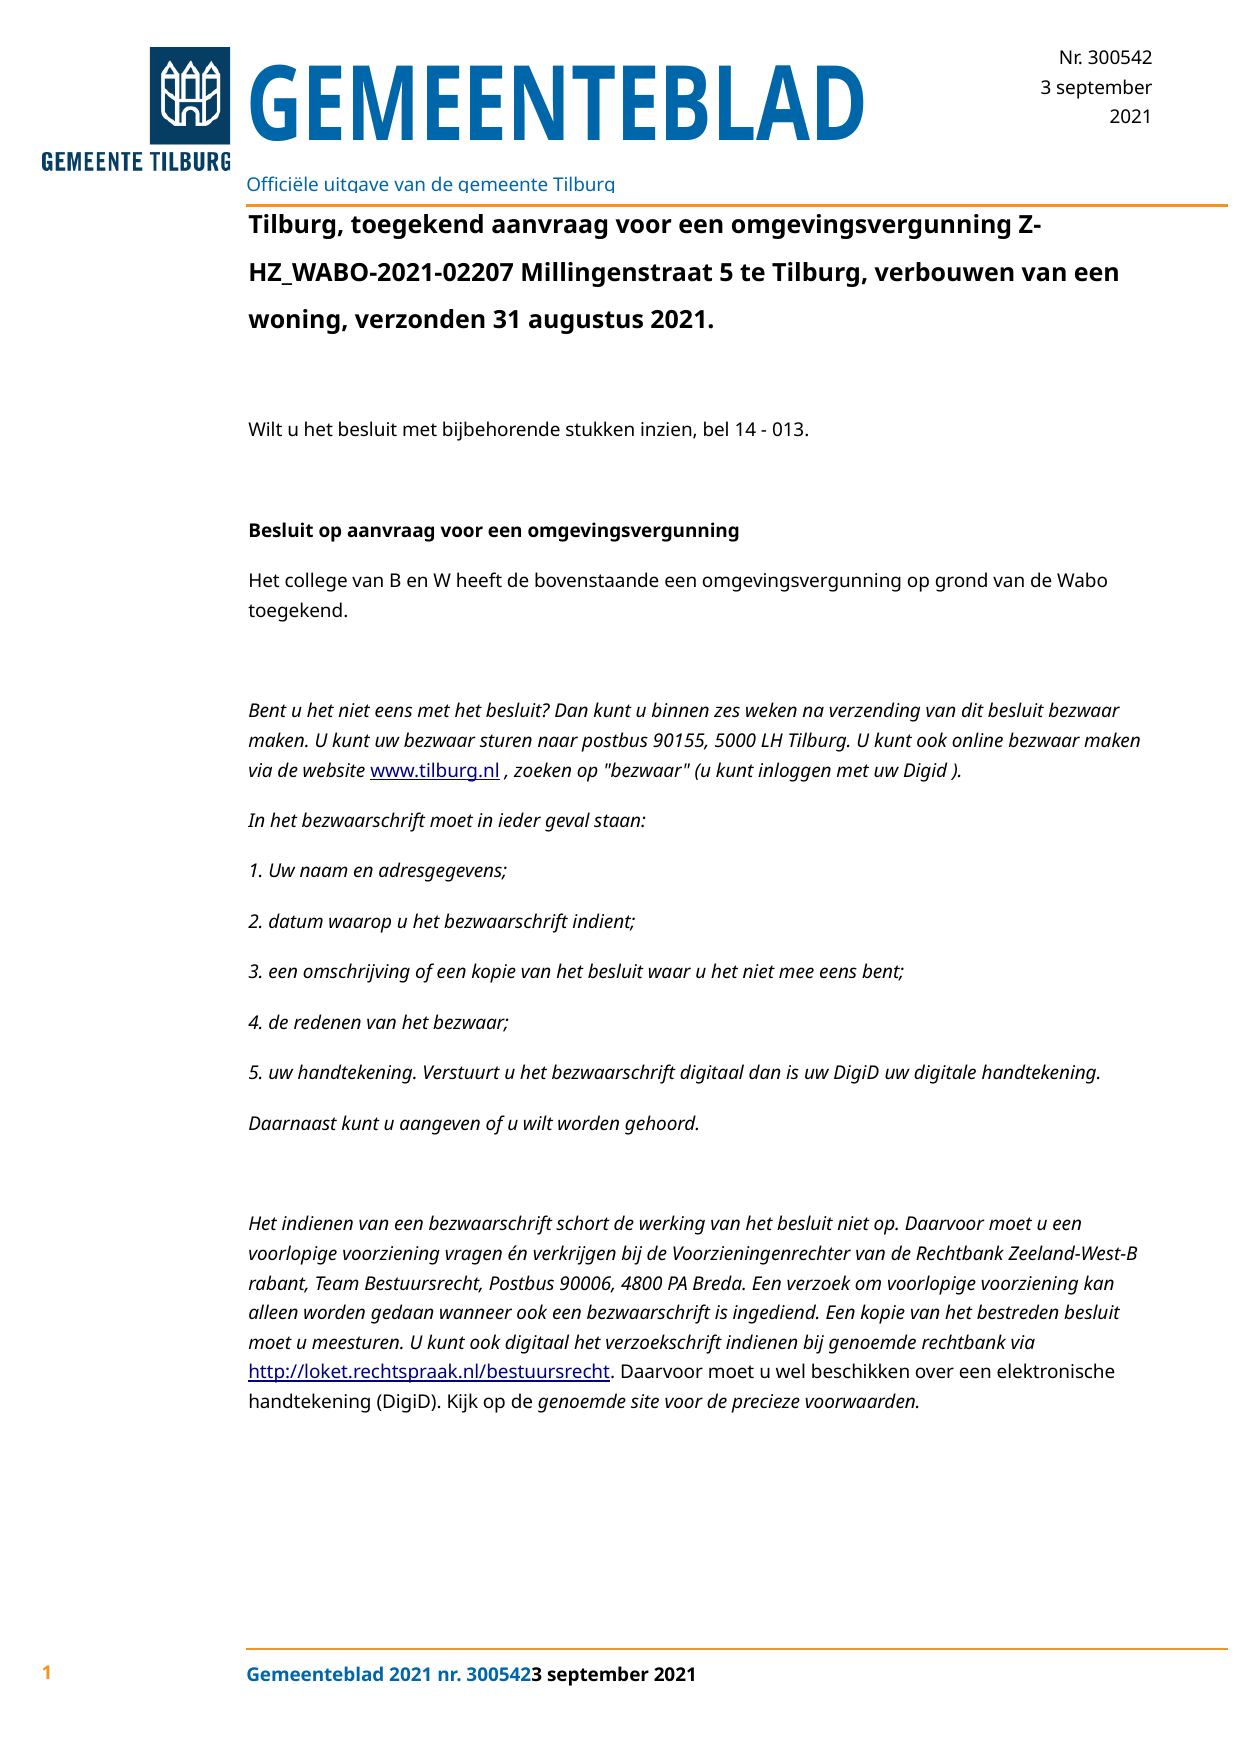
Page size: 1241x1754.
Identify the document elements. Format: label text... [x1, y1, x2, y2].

picture [41, 47, 231, 172]
text 3. een omschrijving of een kopie van het besluit waar u het niet mee eens bent; [248, 958, 1152, 984]
text In het bezwaarschrift moet in ieder geval staan: [248, 807, 1152, 833]
text 1. Uw naam en adresgegevens; [248, 858, 1152, 883]
text Het indienen van een bezwaarschrift schort de werking van het besluit niet op. Daarvoor moet u een voorlopige voorziening vragen én verkrijgen bij de Voorzieningenrechter van de Rechtbank Zeeland-West-B rabant, Team Bestuursrecht, Postbus 90006, 4800 PA Breda. Een verzoek om voorlopige voorziening kan alleen worden gedaan wanneer ook een bezwaarschrift is ingediend. Een kopie van het bestreden besluit moet u meesturen. U kunt ook digitaal het verzoekschrift indienen bij genoemde rechtbank via http://loket.rechtspraak.nl/bestuursrecht. Daarvoor moet u wel beschikken over een elektronische handtekening (DigiD). Kijk op de genoemde site voor de precieze voorwaarden. [248, 1211, 1152, 1414]
text 2. datum waarop u het bezwaarschrift indient; [248, 908, 1152, 934]
text Daarnaast kunt u aangeven of u wilt worden gehoord. [248, 1110, 1152, 1135]
text Het college van B en W heeft de bovenstaande een omgevingsvergunning op grond van de Wabo toegekend. [248, 567, 1152, 622]
text Besluit op aanvraag voor een omgevingsvergunning [248, 517, 1152, 542]
text Tilburg, toegekend aanvraag voor een omgevingsvergunning Z-HZ_WABO-2021-02207 Millingenstraat 5 te Tilburg, verbouwen van een woning, verzonden 31 augustus 2021. [248, 207, 1152, 336]
text Bent u het niet eens met het besluit? Dan kunt u binnen zes weken na verzending van dit besluit bezwaar maken. U kunt uw bezwaar sturen naar postbus 90155, 5000 LH Tilburg. U kunt ook online bezwaar maken via de website www.tilburg.nl , zoeken op "bezwaar" (u kunt inloggen met uw Digid ). [248, 698, 1152, 782]
text 4. de redenen van het bezwaar; [248, 1009, 1152, 1034]
text Wilt u het besluit met bijbehorende stukken inzien, bel 14 - 013. [248, 416, 1152, 442]
text 5. uw handtekening. Verstuurt u het bezwaarschrift digitaal dan is uw DigiD uw digitale handtekening. [248, 1059, 1152, 1085]
